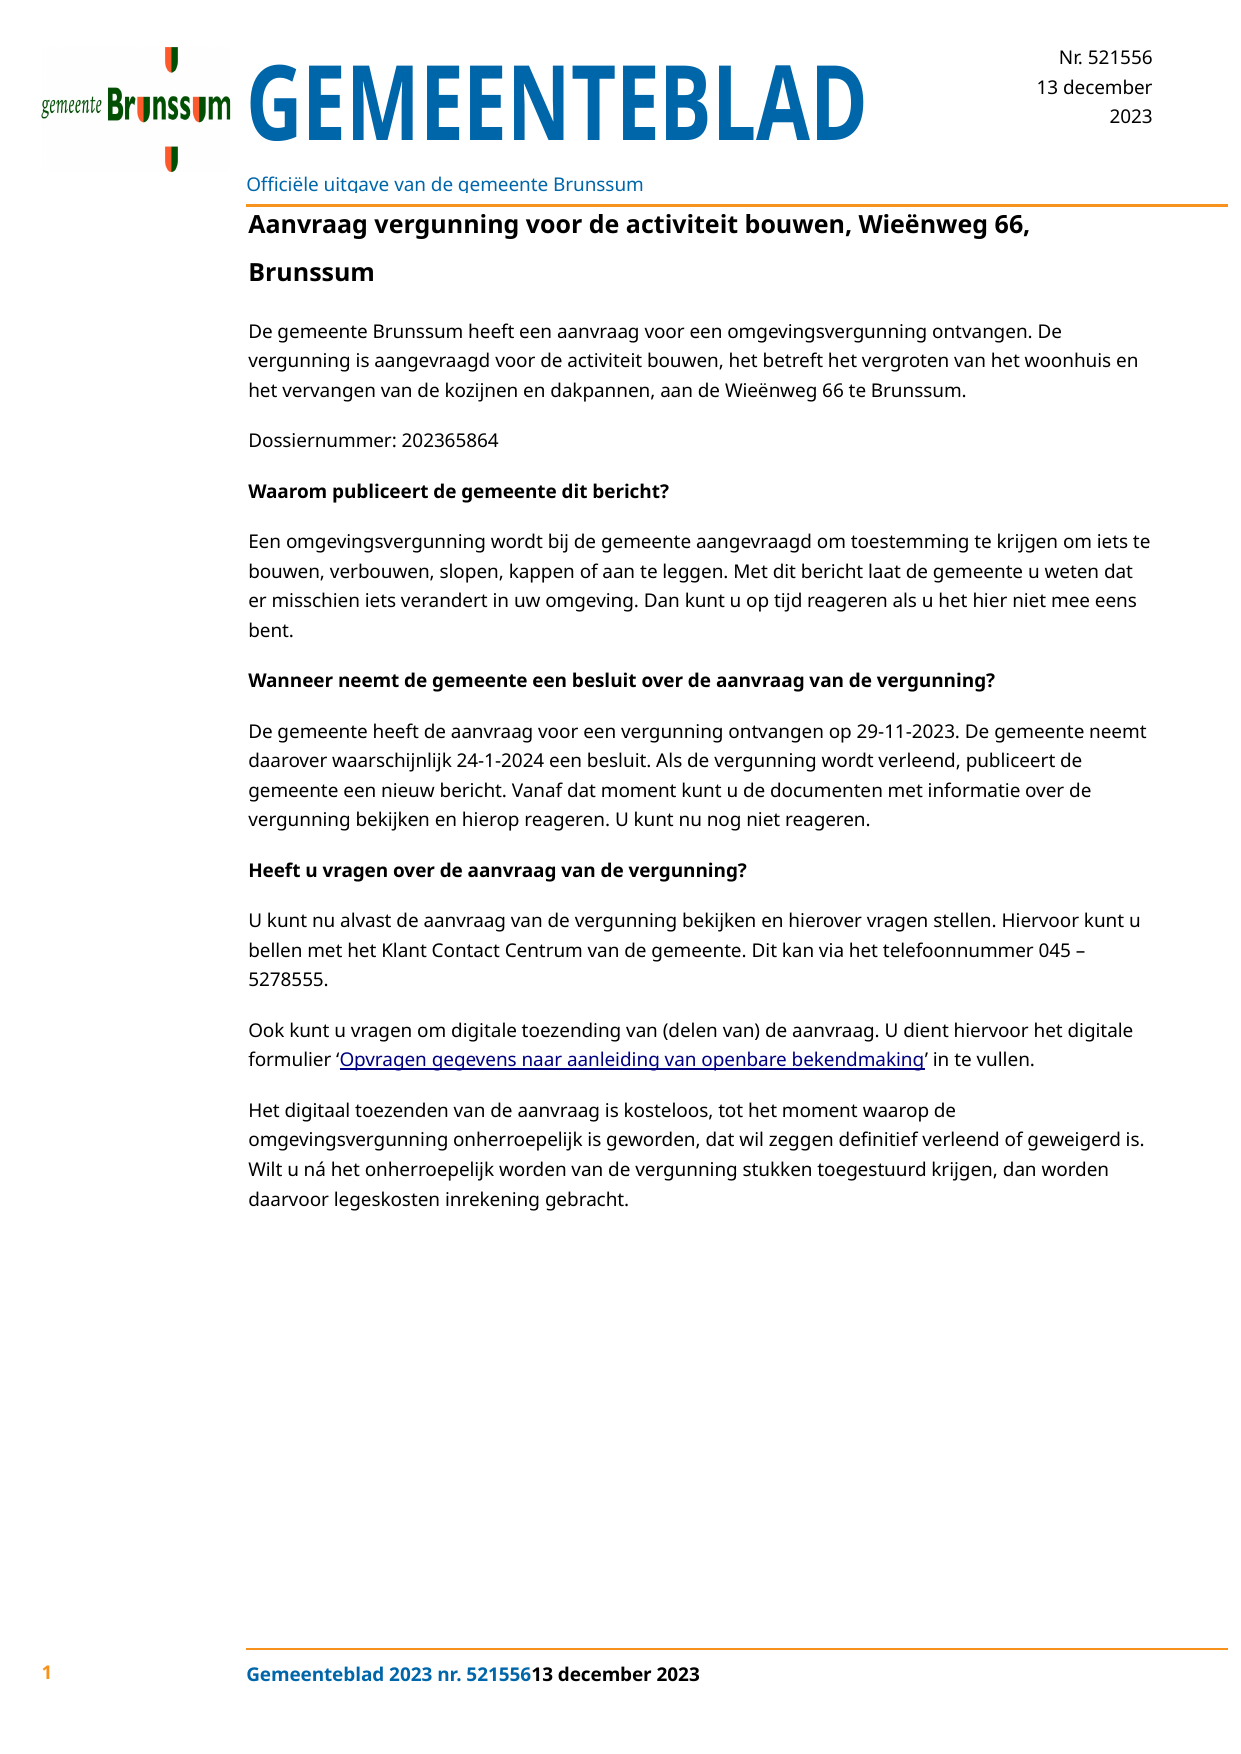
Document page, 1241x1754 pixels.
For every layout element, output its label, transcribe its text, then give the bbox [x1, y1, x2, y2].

text U kunt nu alvast de aanvraag van de vergunning bekijken en hierover vragen stellen. Hiervoor kunt u bellen met het Klant Contact Centrum van de gemeente. Dit kan via het telefoonnummer 045 – 5278555. [248, 907, 1152, 992]
text Het digitaal toezenden van de aanvraag is kosteloos, tot het moment waarop de omgevingsvergunning onherroepelijk is geworden, dat wil zeggen definitief verleend of geweigerd is. Wilt u ná het onherroepelijk worden van de vergunning stukken toegestuurd krijgen, dan worden daarvoor legeskosten inrekening gebracht. [248, 1097, 1152, 1212]
picture [41, 47, 231, 172]
text De gemeente Brunssum heeft een aanvraag voor een omgevingsvergunning ontvangen. De vergunning is aangevraagd voor de activiteit bouwen, het betreft het vergroten van het woonhuis en het vervangen van de kozijnen en dakpannen, aan de Wieënweg 66 te Brunssum. [248, 318, 1152, 403]
text Ook kunt u vragen om digitale toezending van (delen van) de aanvraag. U dient hiervoor het digitale formulier ‘Opvragen gegevens naar aanleiding van openbare bekendmaking’ in te vullen. [248, 1017, 1152, 1072]
text Aanvraag vergunning voor de activiteit bouwen, Wieënweg 66, Brunssum [248, 207, 1152, 288]
text Een omgevingsvergunning wordt bij de gemeente aangevraagd om toestemming te krijgen om iets te bouwen, verbouwen, slopen, kappen of aan te leggen. Met dit bericht laat de gemeente u weten dat er misschien iets verandert in uw omgeving. Dan kunt u op tijd reageren als u het hier niet mee eens bent. [248, 528, 1152, 643]
text De gemeente heeft de aanvraag voor een vergunning ontvangen op 29-11-2023. De gemeente neemt daarover waarschijnlijk 24-1-2024 een besluit. Als de vergunning wordt verleend, publiceert de gemeente een nieuw bericht. Vanaf dat moment kunt u de documenten met informatie over de vergunning bekijken en hierop reageren. U kunt nu nog niet reageren. [248, 718, 1152, 832]
text Waarom publiceert de gemeente dit bericht? [248, 478, 1152, 504]
text Heeft u vragen over de aanvraag van de vergunning? [248, 857, 1152, 883]
text Wanneer neemt de gemeente een besluit over de aanvraag van de vergunning? [248, 667, 1152, 693]
text Dossiernummer: 202365864 [248, 427, 1152, 453]
